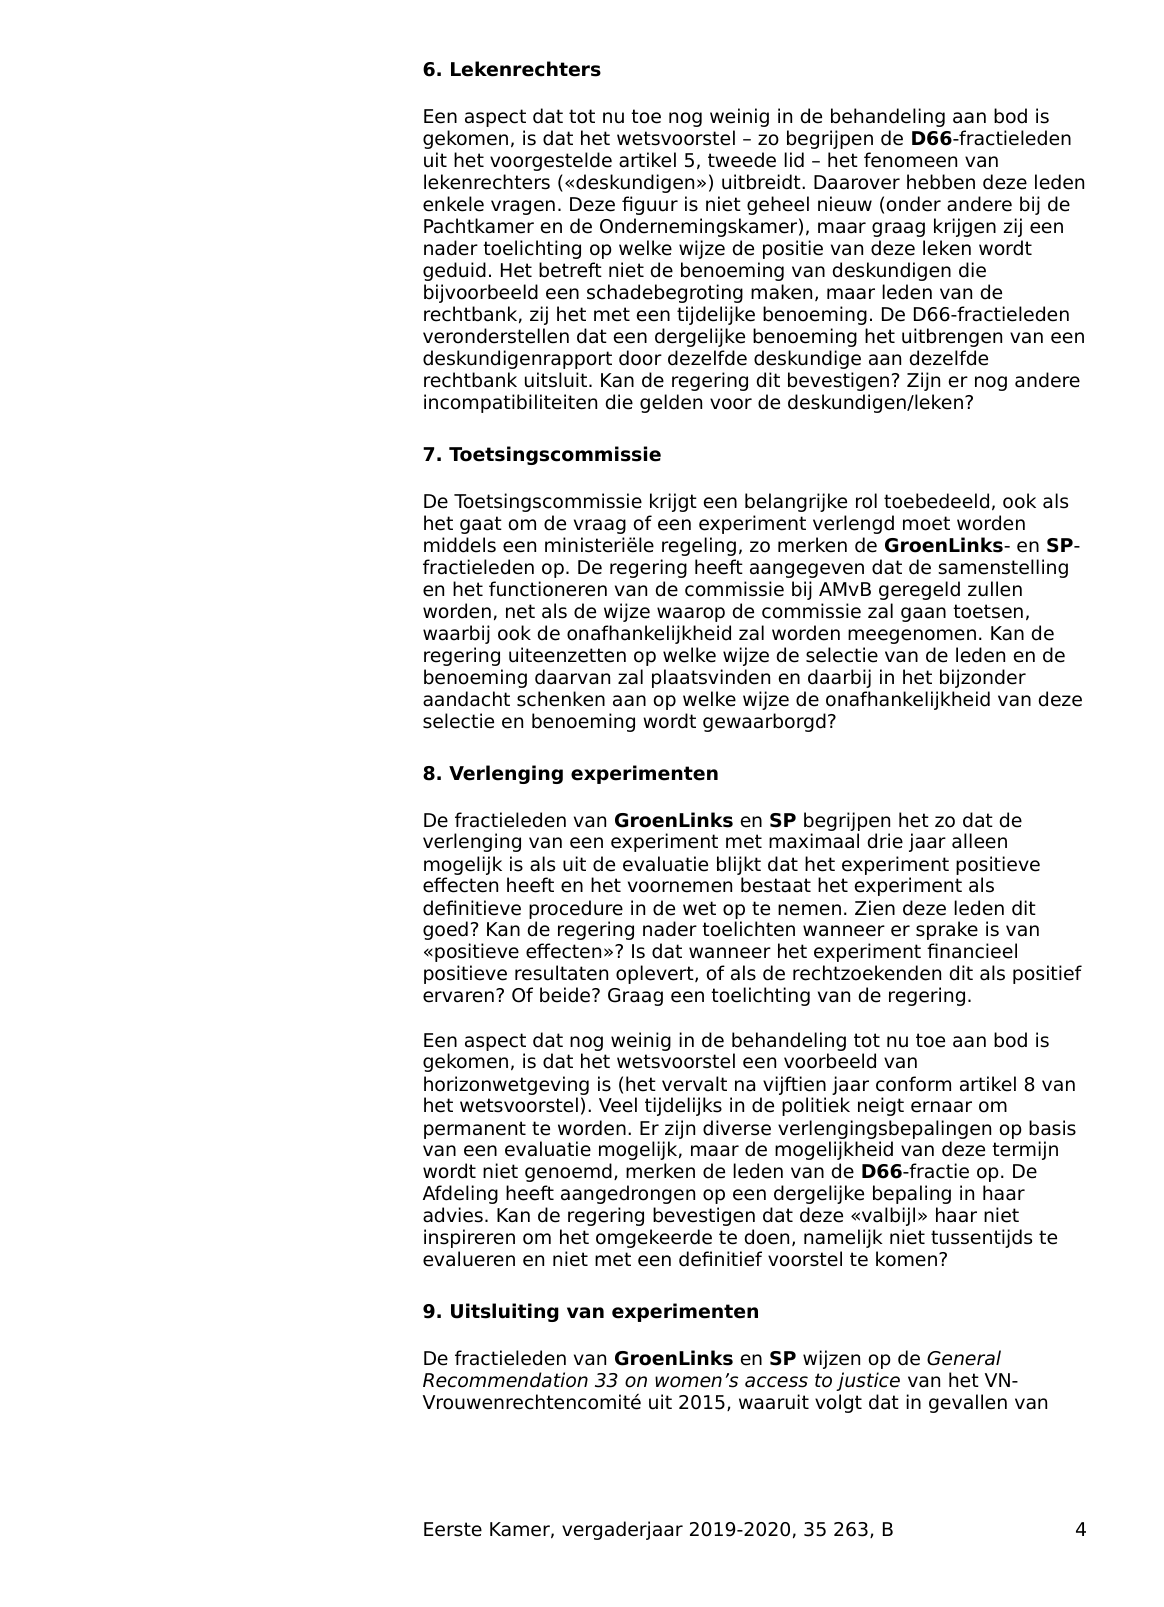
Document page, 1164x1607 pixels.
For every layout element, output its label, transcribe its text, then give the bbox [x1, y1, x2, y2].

subtitle 7. Toetsingscommissie [422, 444, 1087, 466]
text De fractieleden van GroenLinks en SP wijzen op de General Recommendation 33 on women’s access to justice van het VN-Vrouwenrechtencomité uit 2015, waaruit volgt dat in gevallen van [422, 1348, 1087, 1414]
text De fractieleden van GroenLinks en SP begrijpen het zo dat de verlenging van een experiment met maximaal drie jaar alleen mogelijk is als uit de evaluatie blijkt dat het experiment positieve effecten heeft en het voornemen bestaat het experiment als definitieve procedure in de wet op te nemen. Zien deze leden dit goed? Kan de regering nader toelichten wanneer er sprake is van «positieve effecten»? Is dat wanneer het experiment financieel positieve resultaten oplevert, of als de rechtzoekenden dit als positief ervaren? Of beide? Graag een toelichting van de regering. [422, 809, 1087, 1007]
subtitle 8. Verlenging experimenten [422, 762, 1087, 784]
subtitle 6. Lekenrechters [422, 59, 1087, 81]
text De Toetsingscommissie krijgt een belangrijke rol toebedeeld, ook als het gaat om de vraag of een experiment verlengd moet worden middels een ministeriële regeling, zo merken de GroenLinks- en SP-fractieleden op. De regering heeft aangegeven dat de samenstelling en het functioneren van de commissie bij AMvB geregeld zullen worden, net als de wijze waarop de commissie zal gaan toetsen, waarbij ook de onafhankelijkheid zal worden meegenomen. Kan de regering uiteenzetten op welke wijze de selectie van de leden en de benoeming daarvan zal plaatsvinden en daarbij in het bijzonder aandacht schenken aan op welke wijze de onafhankelijkheid van deze selectie en benoeming wordt gewaarborgd? [422, 491, 1087, 732]
text Een aspect dat nog weinig in de behandeling tot nu toe aan bod is gekomen, is dat het wetsvoorstel een voorbeeld van horizonwetgeving is (het vervalt na vijftien jaar conform artikel 8 van het wetsvoorstel). Veel tijdelijks in de politiek neigt ernaar om permanent te worden. Er zijn diverse verlengingsbepalingen op basis van een evaluatie mogelijk, maar de mogelijkheid van deze termijn wordt niet genoemd, merken de leden van de D66-fractie op. De Afdeling heeft aangedrongen op een dergelijke bepaling in haar advies. Kan de regering bevestigen dat deze «valbijl» haar niet inspireren om het omgekeerde te doen, namelijk niet tussentijds te evalueren en niet met een definitief voorstel te komen? [422, 1029, 1087, 1271]
subtitle 9. Uitsluiting van experimenten [422, 1301, 1087, 1323]
text Een aspect dat tot nu toe nog weinig in de behandeling aan bod is gekomen, is dat het wetsvoorstel – zo begrijpen de D66-fractieleden uit het voorgestelde artikel 5, tweede lid – het fenomeen van lekenrechters («deskundigen») uitbreidt. Daarover hebben deze leden enkele vragen. Deze figuur is niet geheel nieuw (onder andere bij de Pachtkamer en de Ondernemingskamer), maar graag krijgen zij een nader toelichting op welke wijze de positie van deze leken wordt geduid. Het betreft niet de benoeming van deskundigen die bijvoorbeeld een schadebegroting maken, maar leden van de rechtbank, zij het met een tijdelijke benoeming. De D66-fractieleden veronderstellen dat een dergelijke benoeming het uitbrengen van een deskundigenrapport door dezelfde deskundige aan dezelfde rechtbank uitsluit. Kan de regering dit bevestigen? Zijn er nog andere incompatibiliteiten die gelden voor de deskundigen/leken? [422, 106, 1087, 414]
